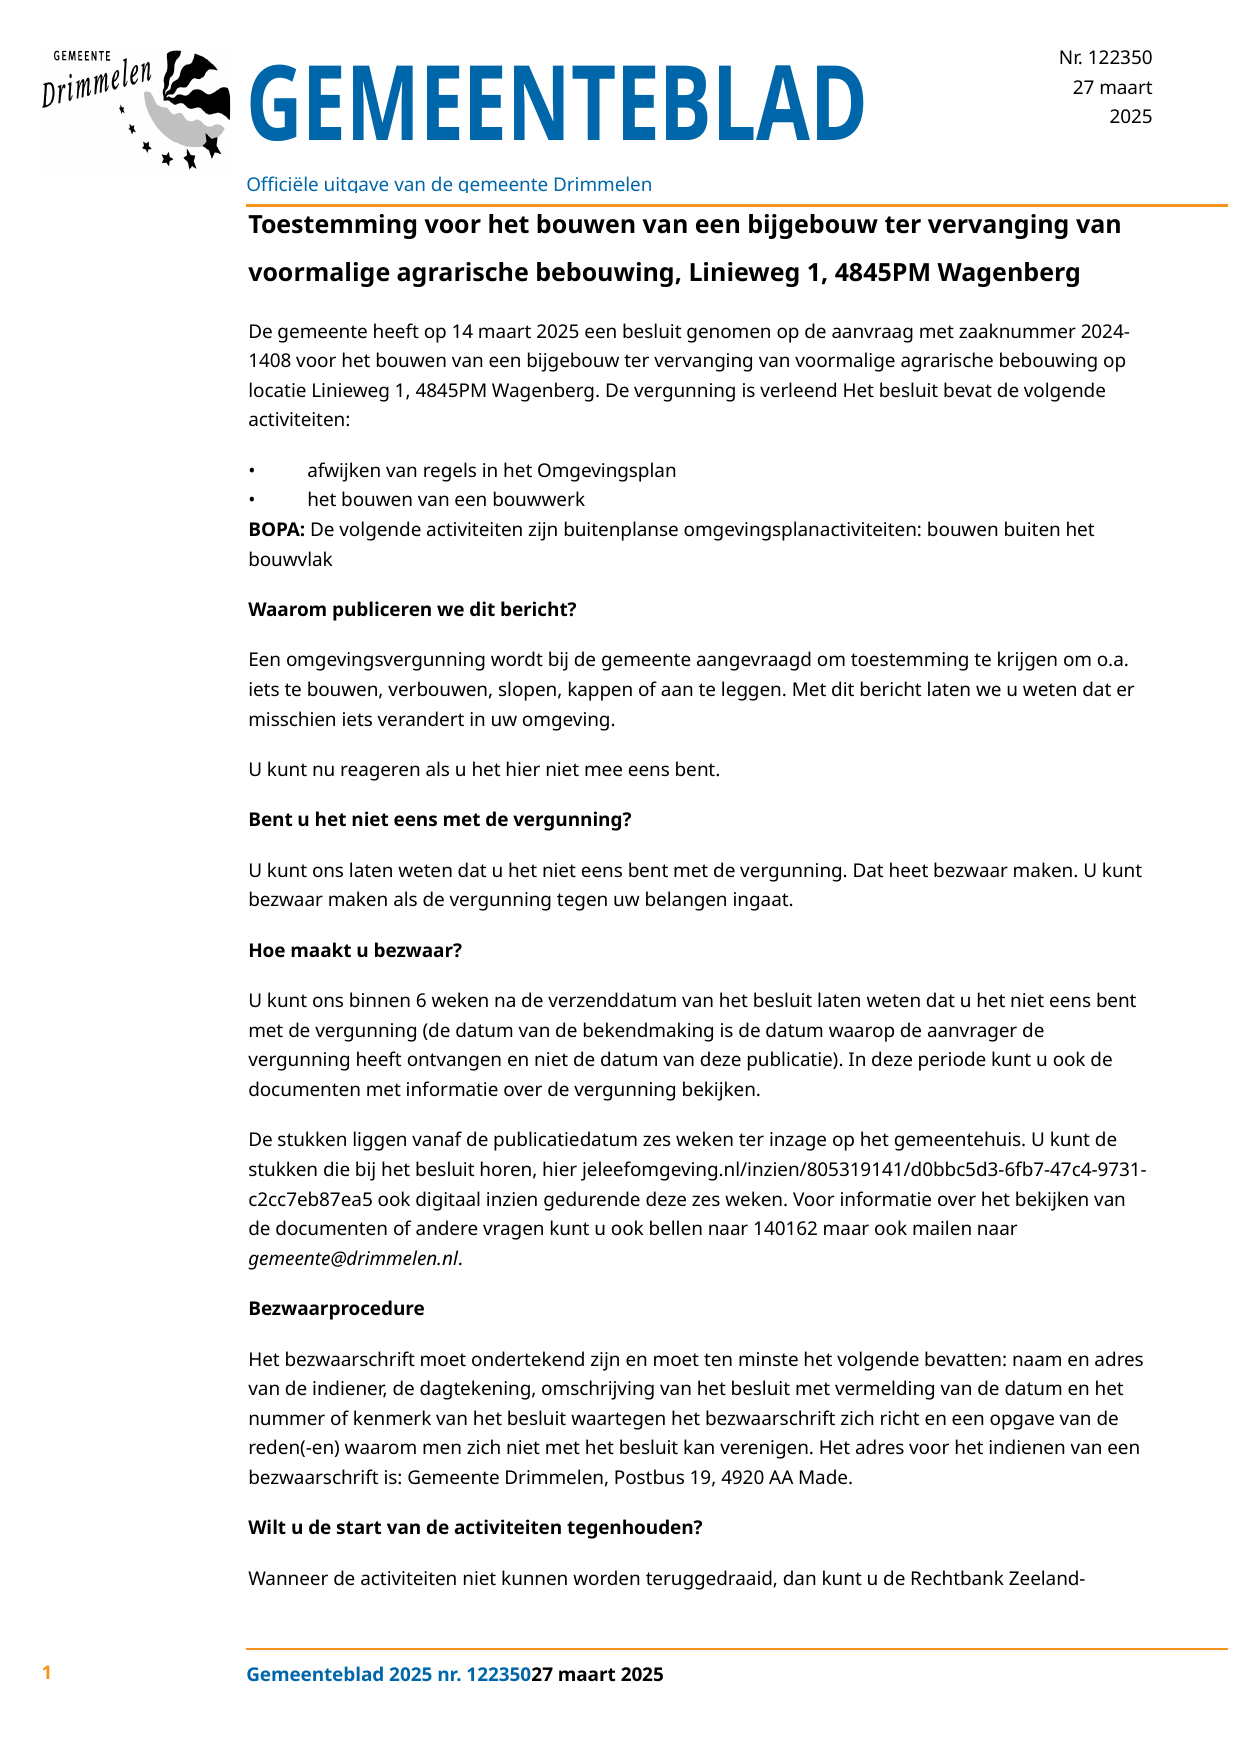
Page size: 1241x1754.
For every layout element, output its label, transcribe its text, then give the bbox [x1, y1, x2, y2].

text U kunt ons laten weten dat u het niet eens bent met de vergunning. Dat heet bezwaar maken. U kunt bezwaar maken als de vergunning tegen uw belangen ingaat. [248, 857, 1152, 912]
text De gemeente heeft op 14 maart 2025 een besluit genomen op de aanvraag met zaaknummer 2024-1408 voor het bouwen van een bijgebouw ter vervanging van voormalige agrarische bebouwing op locatie Linieweg 1, 4845PM Wagenberg. De vergunning is verleend Het besluit bevat de volgende activiteiten: [248, 318, 1152, 432]
text Wanneer de activiteiten niet kunnen worden teruggedraaid, dan kunt u de Rechtbank Zeeland- [248, 1565, 1152, 1591]
text Bent u het niet eens met de vergunning? [248, 807, 1152, 832]
picture [41, 47, 231, 172]
text Waarom publiceren we dit bericht? [248, 596, 1152, 622]
text BOPA: De volgende activiteiten zijn buitenplanse omgevingsplanactiviteiten: bouwen buiten het bouwvlak [248, 516, 1152, 572]
text De stukken liggen vanaf de publicatiedatum zes weken ter inzage op het gemeentehuis. U kunt de stukken die bij het besluit horen, hier jeleefomgeving.nl/inzien/805319141/d0bbc5d3-6fb7-47c4-9731-c2cc7eb87ea5 ook digitaal inzien gedurende deze zes weken. Voor informatie over het bekijken van de documenten of andere vragen kunt u ook bellen naar 140162 maar ook mailen naar gemeente@drimmelen.nl. [248, 1127, 1152, 1271]
text Bezwaarprocedure [248, 1295, 1152, 1321]
list het bouwen van een bouwwerk [248, 487, 1152, 512]
text Hoe maakt u bezwaar? [248, 937, 1152, 963]
text Een omgevingsvergunning wordt bij de gemeente aangevraagd om toestemming te krijgen om o.a. iets te bouwen, verbouwen, slopen, kappen of aan te leggen. Met dit bericht laten we u weten dat er misschien iets verandert in uw omgeving. [248, 647, 1152, 732]
text Wilt u de start van de activiteiten tegenhouden? [248, 1514, 1152, 1540]
text Het bezwaarschrift moet ondertekend zijn en moet ten minste het volgende bevatten: naam en adres van de indiener, de dagtekening, omschrijving van het besluit met vermelding van de datum en het nummer of kenmerk van het besluit waartegen het bezwaarschrift zich richt en een opgave van de reden(-en) waarom men zich niet met het besluit kan verenigen. Het adres voor het indienen van een bezwaarschrift is: Gemeente Drimmelen, Postbus 19, 4920 AA Made. [248, 1346, 1152, 1490]
list afwijken van regels in het Omgevingsplan [248, 457, 1152, 483]
text U kunt ons binnen 6 weken na de verzenddatum van het besluit laten weten dat u het niet eens bent met de vergunning (de datum van de bekendmaking is de datum waarop de aanvrager de vergunning heeft ontvangen en niet de datum van deze publicatie). In deze periode kunt u ook de documenten met informatie over de vergunning bekijken. [248, 987, 1152, 1102]
text Toestemming voor het bouwen van een bijgebouw ter vervanging van voormalige agrarische bebouwing, Linieweg 1, 4845PM Wagenberg [248, 207, 1152, 288]
text U kunt nu reageren als u het hier niet mee eens bent. [248, 756, 1152, 782]
